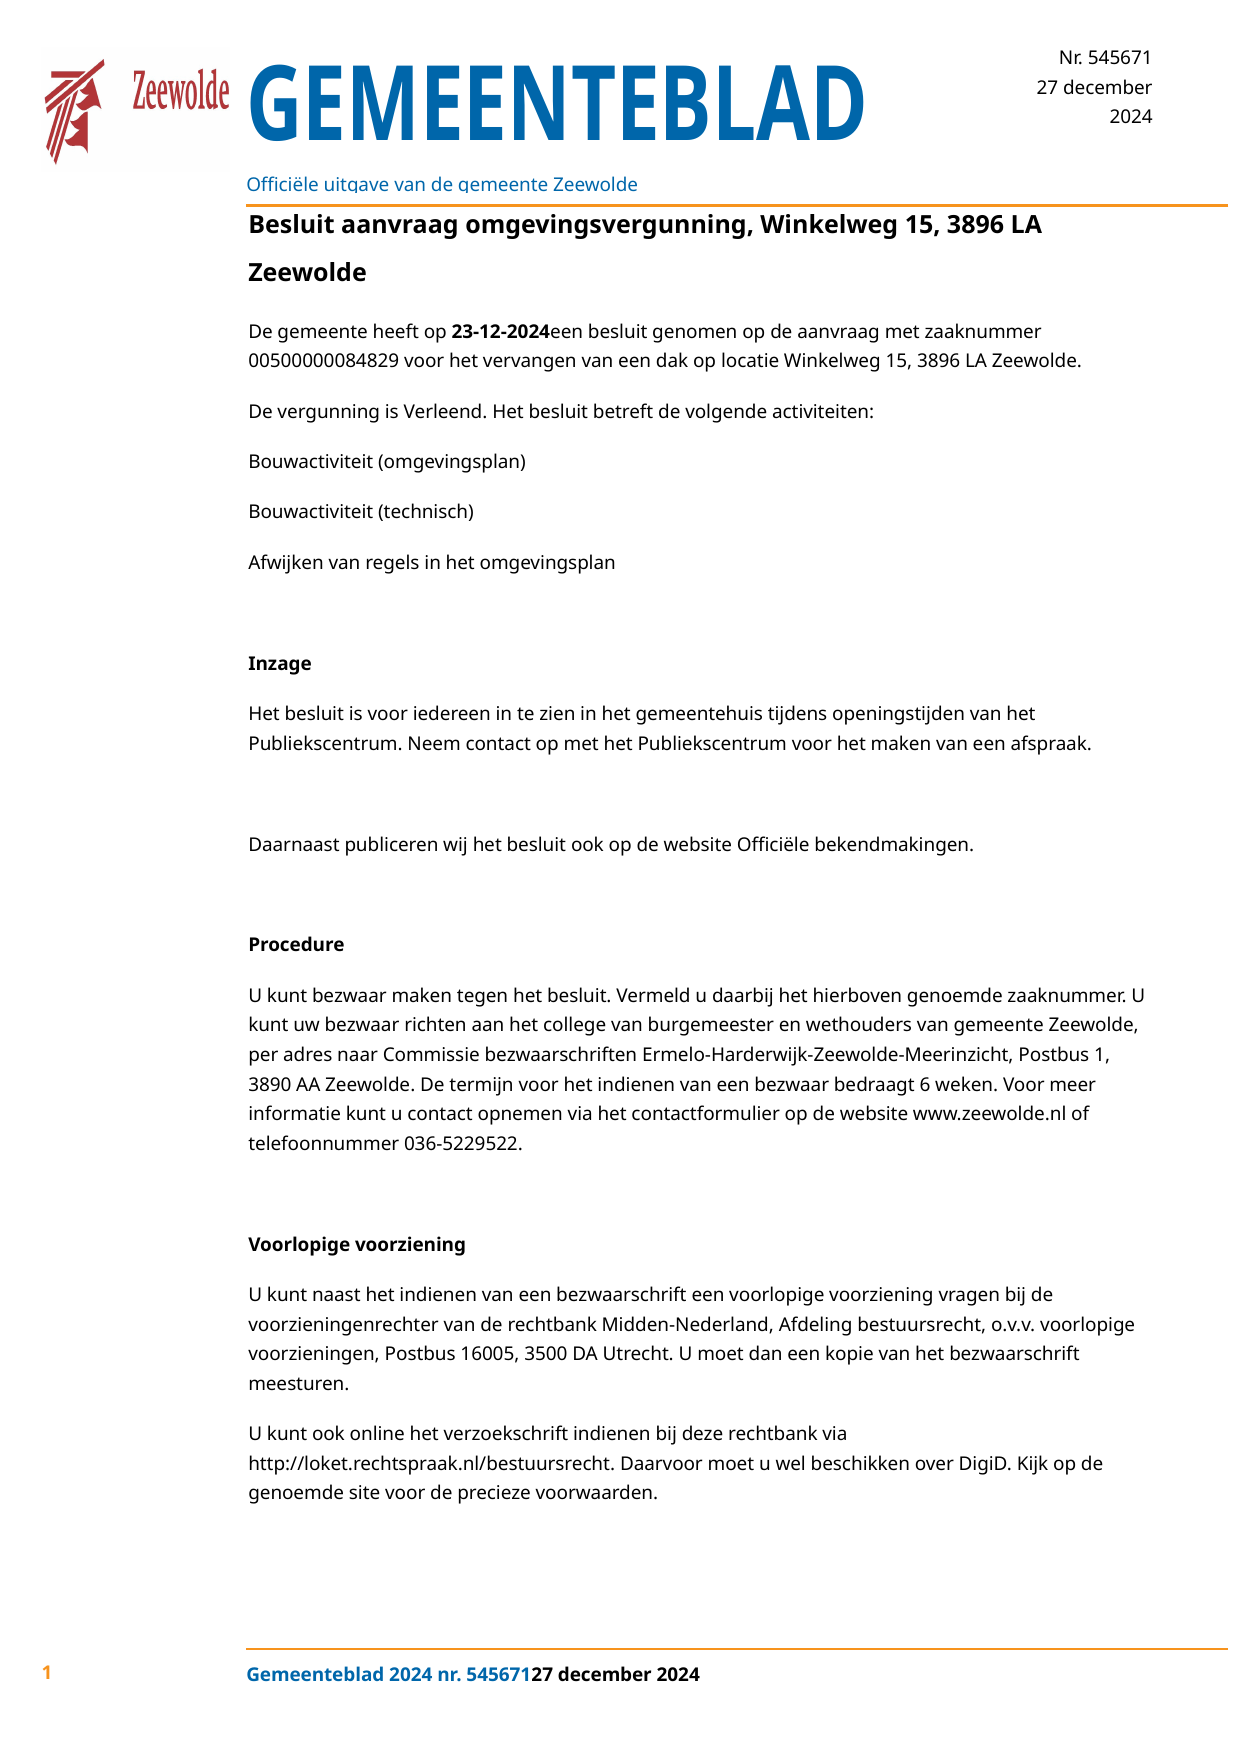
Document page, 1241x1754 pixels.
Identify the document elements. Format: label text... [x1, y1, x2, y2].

text Voorlopige voorziening [248, 1231, 1152, 1257]
text Daarnaast publiceren wij het besluit ook op de website Officiële bekendmakingen. [248, 831, 1152, 857]
picture [41, 47, 231, 172]
text De vergunning is Verleend. Het besluit betreft de volgende activiteiten: [248, 398, 1152, 424]
text De gemeente heeft op 23-12-2024een besluit genomen op de aanvraag met zaaknummer 00500000084829 voor het vervangen van een dak op locatie Winkelweg 15, 3896 LA Zeewolde. [248, 318, 1152, 373]
text Bouwactiviteit (omgevingsplan) [248, 448, 1152, 474]
text Inzage [248, 650, 1152, 676]
text U kunt bezwaar maken tegen het besluit. Vermeld u daarbij het hierboven genoemde zaaknummer. U kunt uw bezwaar richten aan het college van burgemeester en wethouders van gemeente Zeewolde, per adres naar Commissie bezwaarschriften Ermelo-Harderwijk-Zeewolde-Meerinzicht, Postbus 1, 3890 AA Zeewolde. De termijn voor het indienen van een bezwaar bedraagt 6 weken. Voor meer informatie kunt u contact opnemen via het contactformulier op de website www.zeewolde.nl of telefoonnummer 036-5229522. [248, 982, 1152, 1156]
text U kunt ook online het verzoekschrift indienen bij deze rechtbank via http://loket.rechtspraak.nl/bestuursrecht. Daarvoor moet u wel beschikken over DigiD. Kijk op de genoemde site voor de precieze voorwaarden. [248, 1420, 1152, 1505]
text U kunt naast het indienen van een bezwaarschrift een voorlopige voorziening vragen bij de voorzieningenrechter van de rechtbank Midden-Nederland, Afdeling bestuursrecht, o.v.v. voorlopige voorzieningen, Postbus 16005, 3500 DA Utrecht. U moet dan een kopie van het bezwaarschrift meesturen. [248, 1281, 1152, 1396]
text Afwijken van regels in het omgevingsplan [248, 549, 1152, 575]
text Procedure [248, 932, 1152, 957]
text Het besluit is voor iedereen in te zien in het gemeentehuis tijdens openingstijden van het Publiekscentrum. Neem contact op met het Publiekscentrum voor het maken van een afspraak. [248, 700, 1152, 756]
text Besluit aanvraag omgevingsvergunning, Winkelweg 15, 3896 LA Zeewolde [248, 207, 1152, 288]
text Bouwactiviteit (technisch) [248, 499, 1152, 524]
